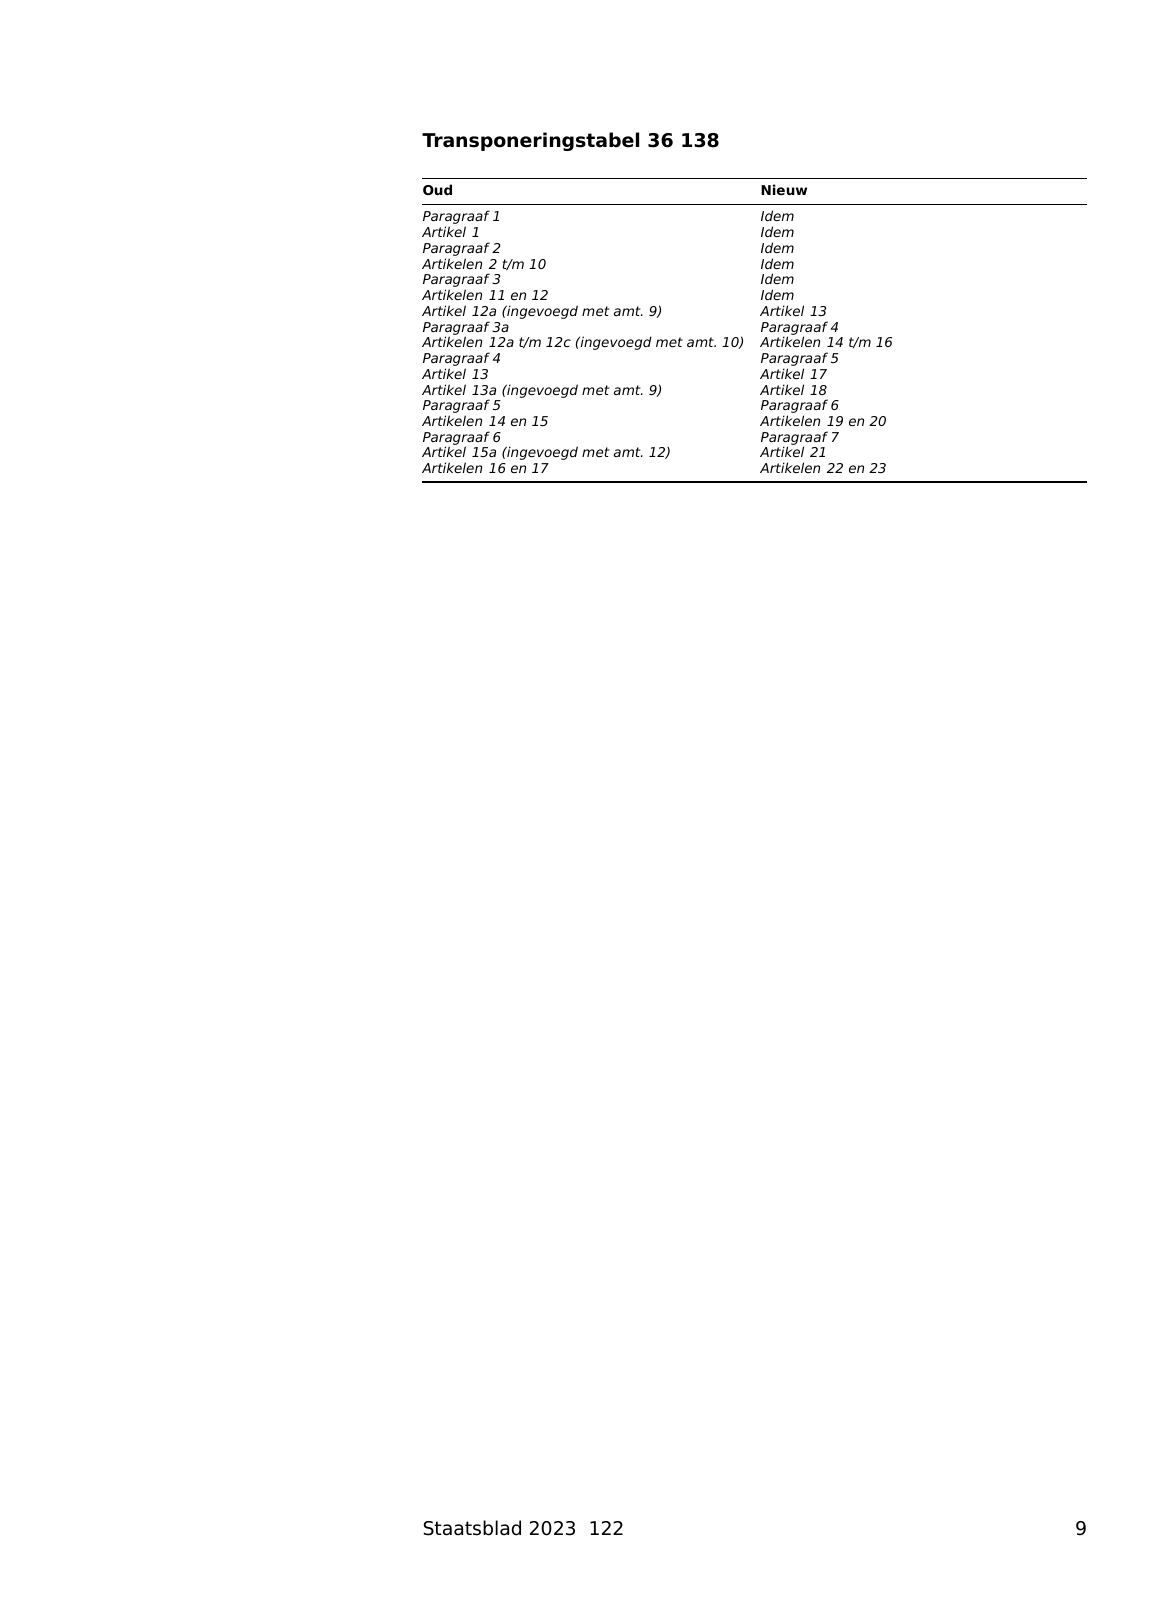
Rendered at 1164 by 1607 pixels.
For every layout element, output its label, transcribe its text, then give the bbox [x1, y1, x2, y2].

table_cell Paragraaf 2 [422, 241, 754, 256]
table_cell Idem [754, 288, 1087, 304]
table_header Oud [422, 179, 754, 203]
table_cell Artikel 13 [754, 304, 1087, 319]
table_cell Artikel 13 [422, 367, 754, 382]
table_cell Artikelen 19 en 20 [754, 414, 1087, 429]
table_cell Idem [754, 256, 1087, 272]
table_cell Paragraaf 5 [754, 351, 1087, 367]
table_cell Artikelen 14 en 15 [422, 414, 754, 429]
table_cell Paragraaf 4 [422, 351, 754, 367]
table_cell Artikel 13a (ingevoegd met amt. 9) [422, 382, 754, 398]
table_cell Paragraaf 6 [422, 430, 754, 445]
table_cell Artikel 21 [754, 445, 1087, 461]
table_cell Artikelen 2 t/m 10 [422, 256, 754, 272]
table_cell Paragraaf 4 [754, 319, 1087, 335]
table_cell Paragraaf 5 [422, 398, 754, 414]
table_cell Artikel 12a (ingevoegd met amt. 9) [422, 304, 754, 319]
table_cell Artikelen 14 t/m 16 [754, 335, 1087, 351]
table_cell Artikelen 22 en 23 [754, 461, 1087, 481]
table_cell Paragraaf 3a [422, 319, 754, 335]
table_cell Paragraaf 6 [754, 398, 1087, 414]
table_cell Idem [754, 272, 1087, 288]
table_header Nieuw [754, 179, 1087, 203]
subtitle Transponeringstabel 36 138 [422, 130, 1087, 152]
table_cell Artikel 1 [422, 225, 754, 241]
table_cell Artikelen 11 en 12 [422, 288, 754, 304]
table_cell Idem [754, 205, 1087, 225]
table_cell Paragraaf 7 [754, 430, 1087, 445]
table_cell Paragraaf 1 [422, 205, 754, 225]
table_cell Artikelen 12a t/m 12c (ingevoegd met amt. 10) [422, 335, 754, 351]
table_cell Artikelen 16 en 17 [422, 461, 754, 481]
table_cell Artikel 17 [754, 367, 1087, 382]
table_cell Idem [754, 241, 1087, 256]
table_cell Artikel 15a (ingevoegd met amt. 12) [422, 445, 754, 461]
table_cell Idem [754, 225, 1087, 241]
table_cell Artikel 18 [754, 382, 1087, 398]
table_cell Paragraaf 3 [422, 272, 754, 288]
